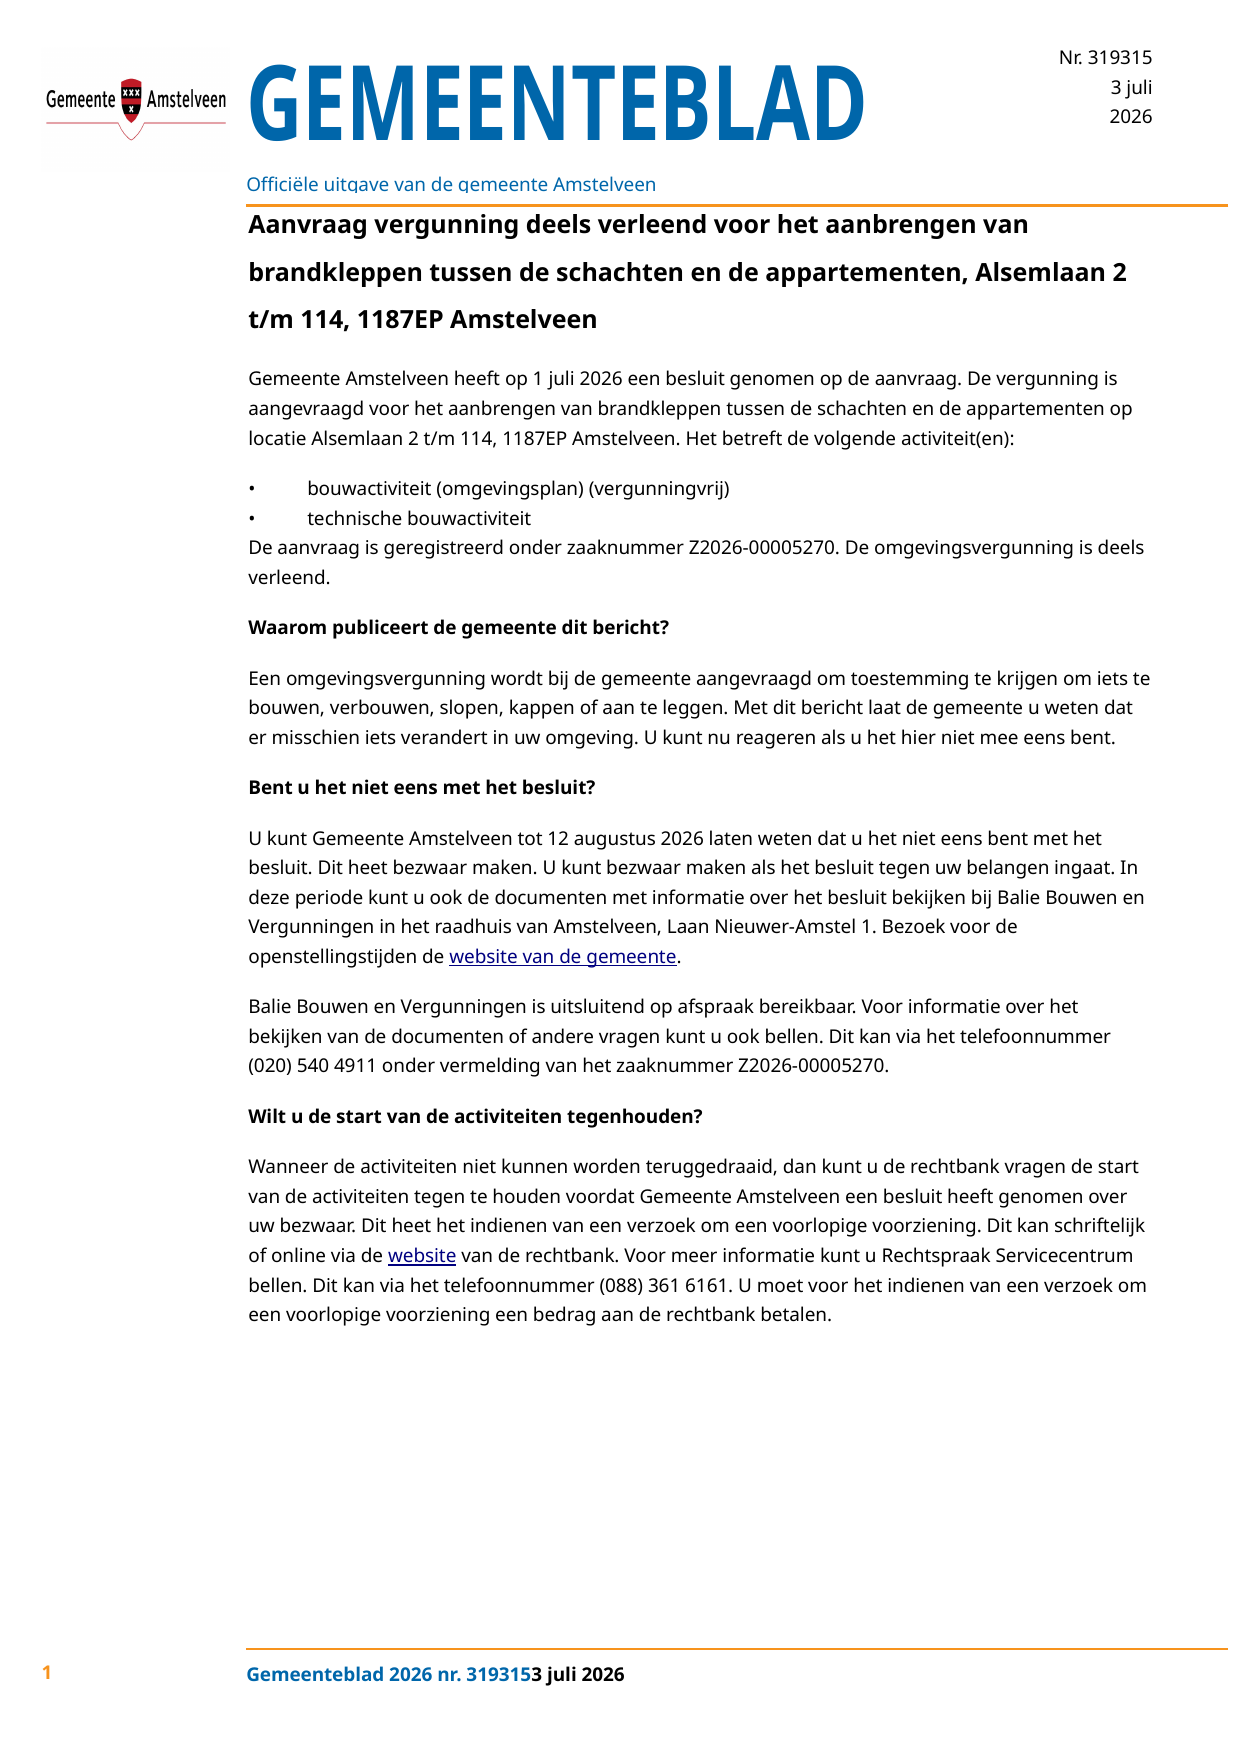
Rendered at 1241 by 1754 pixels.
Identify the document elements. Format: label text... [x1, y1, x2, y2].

text Wilt u de start van de activiteiten tegenhouden? [248, 1103, 1152, 1129]
text Aanvraag vergunning deels verleend voor het aanbrengen van brandkleppen tussen de schachten en de appartementen, Alsemlaan 2 t/m 114, 1187EP Amstelveen [248, 207, 1152, 336]
list bouwactiviteit (omgevingsplan) (vergunningvrij) [248, 475, 1152, 501]
text Waarom publiceert de gemeente dit bericht? [248, 614, 1152, 640]
picture [41, 47, 231, 172]
text De aanvraag is geregistreerd onder zaaknummer Z2026-00005270. De omgevingsvergunning is deels verleend. [248, 534, 1152, 589]
list technische bouwactiviteit [248, 505, 1152, 530]
text U kunt Gemeente Amstelveen tot 12 augustus 2026 laten weten dat u het niet eens bent met het besluit. Dit heet bezwaar maken. U kunt bezwaar maken als het besluit tegen uw belangen ingaat. In deze periode kunt u ook de documenten met informatie over het besluit bekijken bij Balie Bouwen en Vergunningen in het raadhuis van Amstelveen, Laan Nieuwer-Amstel 1. Bezoek voor de openstellingstijden de website van de gemeente. [248, 825, 1152, 969]
text Wanneer de activiteiten niet kunnen worden teruggedraaid, dan kunt u de rechtbank vragen de start van de activiteiten tegen te houden voordat Gemeente Amstelveen een besluit heeft genomen over uw bezwaar. Dit heet het indienen van een verzoek om een voorlopige voorziening. Dit kan schriftelijk of online via de website van de rechtbank. Voor meer informatie kunt u Rechtspraak Servicecentrum bellen. Dit kan via het telefoonnummer (088) 361 6161. U moet voor het indienen van een verzoek om een voorlopige voorziening een bedrag aan de rechtbank betalen. [248, 1153, 1152, 1327]
text Een omgevingsvergunning wordt bij de gemeente aangevraagd om toestemming te krijgen om iets te bouwen, verbouwen, slopen, kappen of aan te leggen. Met dit bericht laat de gemeente u weten dat er misschien iets verandert in uw omgeving. U kunt nu reageren als u het hier niet mee eens bent. [248, 665, 1152, 749]
text Bent u het niet eens met het besluit? [248, 774, 1152, 800]
text Gemeente Amstelveen heeft op 1 juli 2026 een besluit genomen op de aanvraag. De vergunning is aangevraagd voor het aanbrengen van brandkleppen tussen de schachten en de appartementen op locatie Alsemlaan 2 t/m 114, 1187EP Amstelveen. Het betreft de volgende activiteit(en): [248, 366, 1152, 450]
text Balie Bouwen en Vergunningen is uitsluitend op afspraak bereikbaar. Voor informatie over het bekijken van de documenten of andere vragen kunt u ook bellen. Dit kan via het telefoonnummer (020) 540 4911 onder vermelding van het zaaknummer Z2026-00005270. [248, 993, 1152, 1078]
